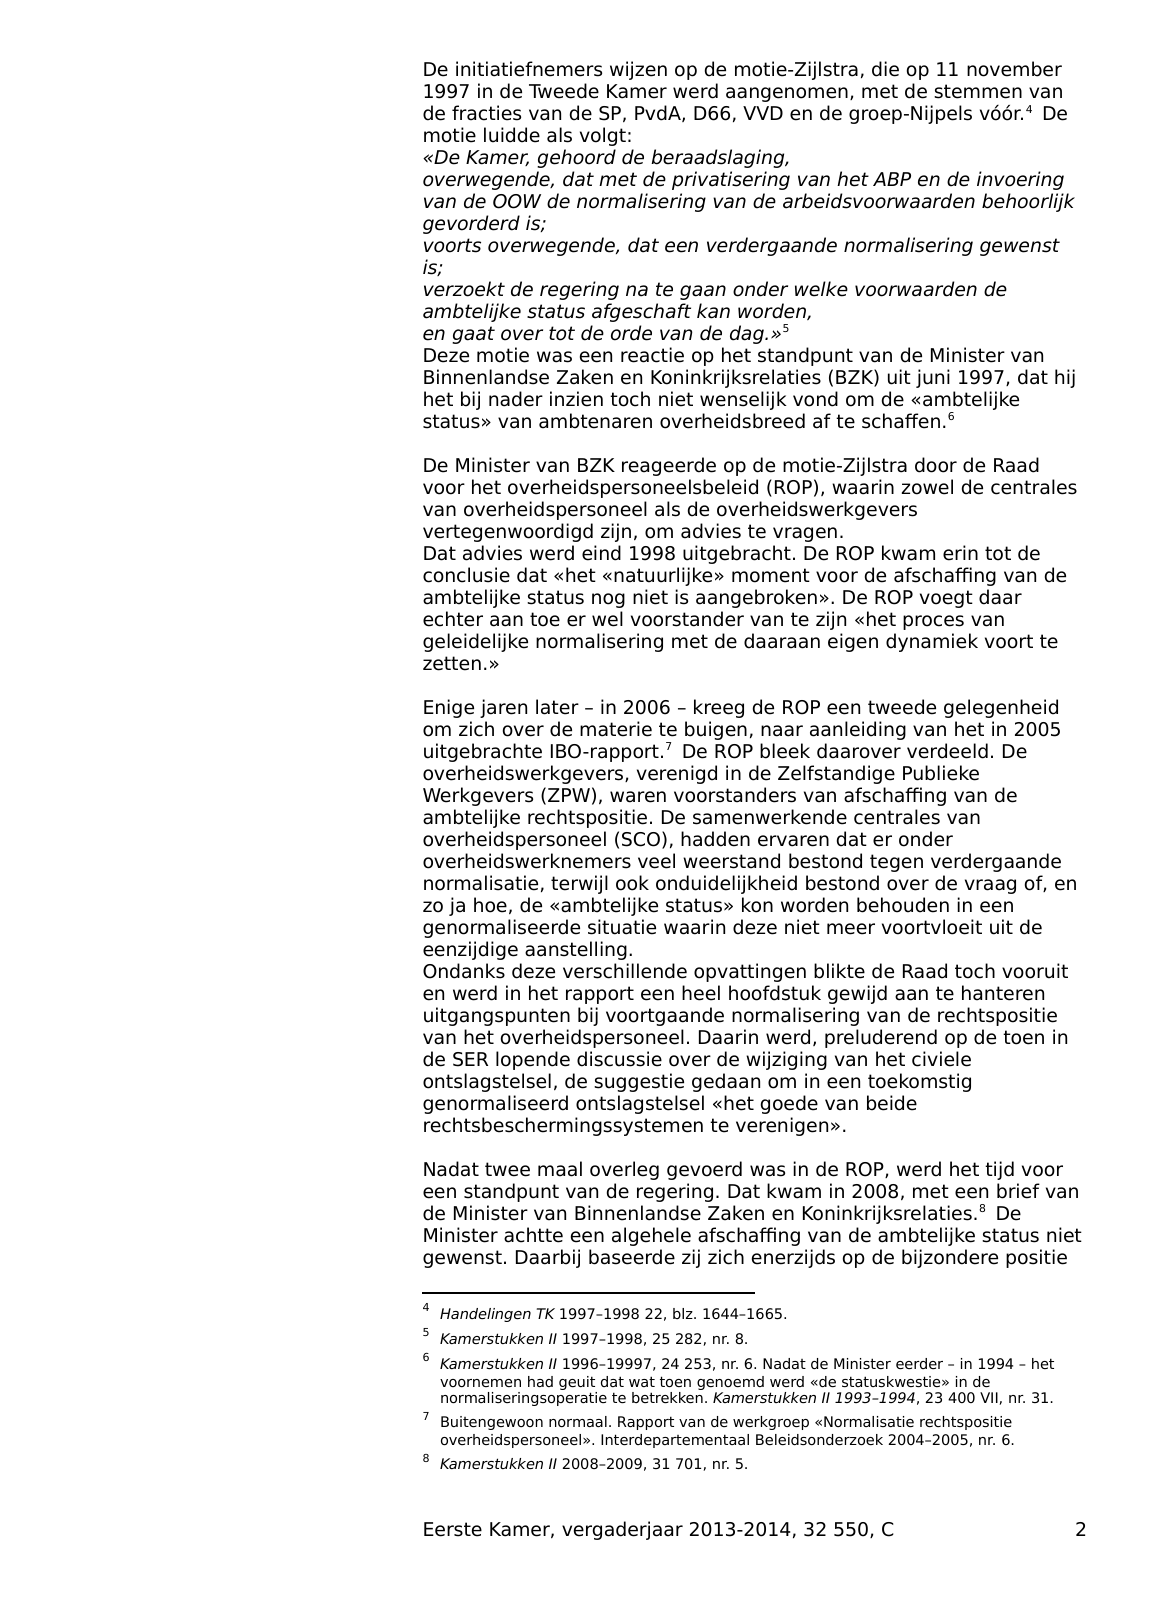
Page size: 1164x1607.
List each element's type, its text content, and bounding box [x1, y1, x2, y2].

text De initiatiefnemers wijzen op de motie-Zijlstra, die op 11 november 1997 in de Tweede Kamer werd aangenomen, met de stemmen van de fracties van de SP, PvdA, D66, VVD en de groep-Nijpels vóór. De motie luidde als volgt: [422, 59, 1087, 147]
text voorts overwegende, dat een verdergaande normalisering gewenst is; [422, 235, 1087, 279]
text Enige jaren later – in 2006 – kreeg de ROP een tweede gelegenheid om zich over de materie te buigen, naar aanleiding van het in 2005 uitgebrachte IBO-rapport. De ROP bleek daarover verdeeld. De overheidswerkgevers, verenigd in de Zelfstandige Publieke Werkgevers (ZPW), waren voorstanders van afschaffing van de ambtelijke rechtspositie. De samenwerkende centrales van overheidspersoneel (SCO), hadden ervaren dat er onder overheidswerknemers veel weerstand bestond tegen verdergaande normalisatie, terwijl ook onduidelijkheid bestond over de vraag of, en zo ja hoe, de «ambtelijke status» kon worden behouden in een genormaliseerde situatie waarin deze niet meer voortvloeit uit de eenzijdige aanstelling. [422, 697, 1087, 961]
text Nadat twee maal overleg gevoerd was in de ROP, werd het tijd voor een standpunt van de regering. Dat kwam in 2008, met een brief van de Minister van Binnenlandse Zaken en Koninkrijksrelaties. De Minister achtte een algehele afschaffing van de ambtelijke status niet gewenst. Daarbij baseerde zij zich enerzijds op de bijzondere positie [422, 1159, 1087, 1268]
text Kamerstukken II 1996–19997, 24 253, nr. 6. Nadat de Minister eerder – in 1994 – het voornemen had geuit dat wat toen genoemd werd «de statuskwestie» in de normaliseringsoperatie te betrekken. Kamerstukken II 1993–1994, 23 400 VII, nr. 31. [422, 1352, 1087, 1407]
text Dat advies werd eind 1998 uitgebracht. De ROP kwam erin tot de conclusie dat «het «natuurlijke» moment voor de afschaffing van de ambtelijke status nog niet is aangebroken». De ROP voegt daar echter aan toe er wel voorstander van te zijn «het proces van geleidelijke normalisering met de daaraan eigen dynamiek voort te zetten.» [422, 543, 1087, 675]
text De Minister van BZK reageerde op de motie-Zijlstra door de Raad voor het overheidspersoneelsbeleid (ROP), waarin zowel de centrales van overheidspersoneel als de overheidswerkgevers vertegenwoordigd zijn, om advies te vragen. [422, 455, 1087, 543]
text «De Kamer, gehoord de beraadslaging, [422, 147, 1087, 169]
text Deze motie was een reactie op het standpunt van de Minister van Binnenlandse Zaken en Koninkrijksrelaties (BZK) uit juni 1997, dat hij het bij nader inzien toch niet wenselijk vond om de «ambtelijke status» van ambtenaren overheidsbreed af te schaffen. [422, 345, 1087, 433]
text Kamerstukken II 1997–1998, 25 282, nr. 8. [422, 1327, 1087, 1349]
text Handelingen TK 1997–1998 22, blz. 1644–1665. [422, 1302, 1087, 1324]
text Buitengewoon normaal. Rapport van de werkgroep «Normalisatie rechtspositie overheidspersoneel». Interdepartementaal Beleidsonderzoek 2004–2005, nr. 6. [422, 1410, 1087, 1449]
text Kamerstukken II 2008–2009, 31 701, nr. 5. [422, 1452, 1087, 1474]
text en gaat over tot de orde van de dag.» [422, 323, 1087, 345]
text verzoekt de regering na te gaan onder welke voorwaarden de ambtelijke status afgeschaft kan worden, [422, 279, 1087, 323]
text Ondanks deze verschillende opvattingen blikte de Raad toch vooruit en werd in het rapport een heel hoofdstuk gewijd aan te hanteren uitgangspunten bij voortgaande normalisering van de rechtspositie van het overheidspersoneel. Daarin werd, preluderend op de toen in de SER lopende discussie over de wijziging van het civiele ontslagstelsel, de suggestie gedaan om in een toekomstig genormaliseerd ontslagstelsel «het goede van beide rechtsbeschermingssystemen te verenigen». [422, 961, 1087, 1136]
text overwegende, dat met de privatisering van het ABP en de invoering van de OOW de normalisering van de arbeidsvoorwaarden behoorlijk gevorderd is; [422, 169, 1087, 235]
